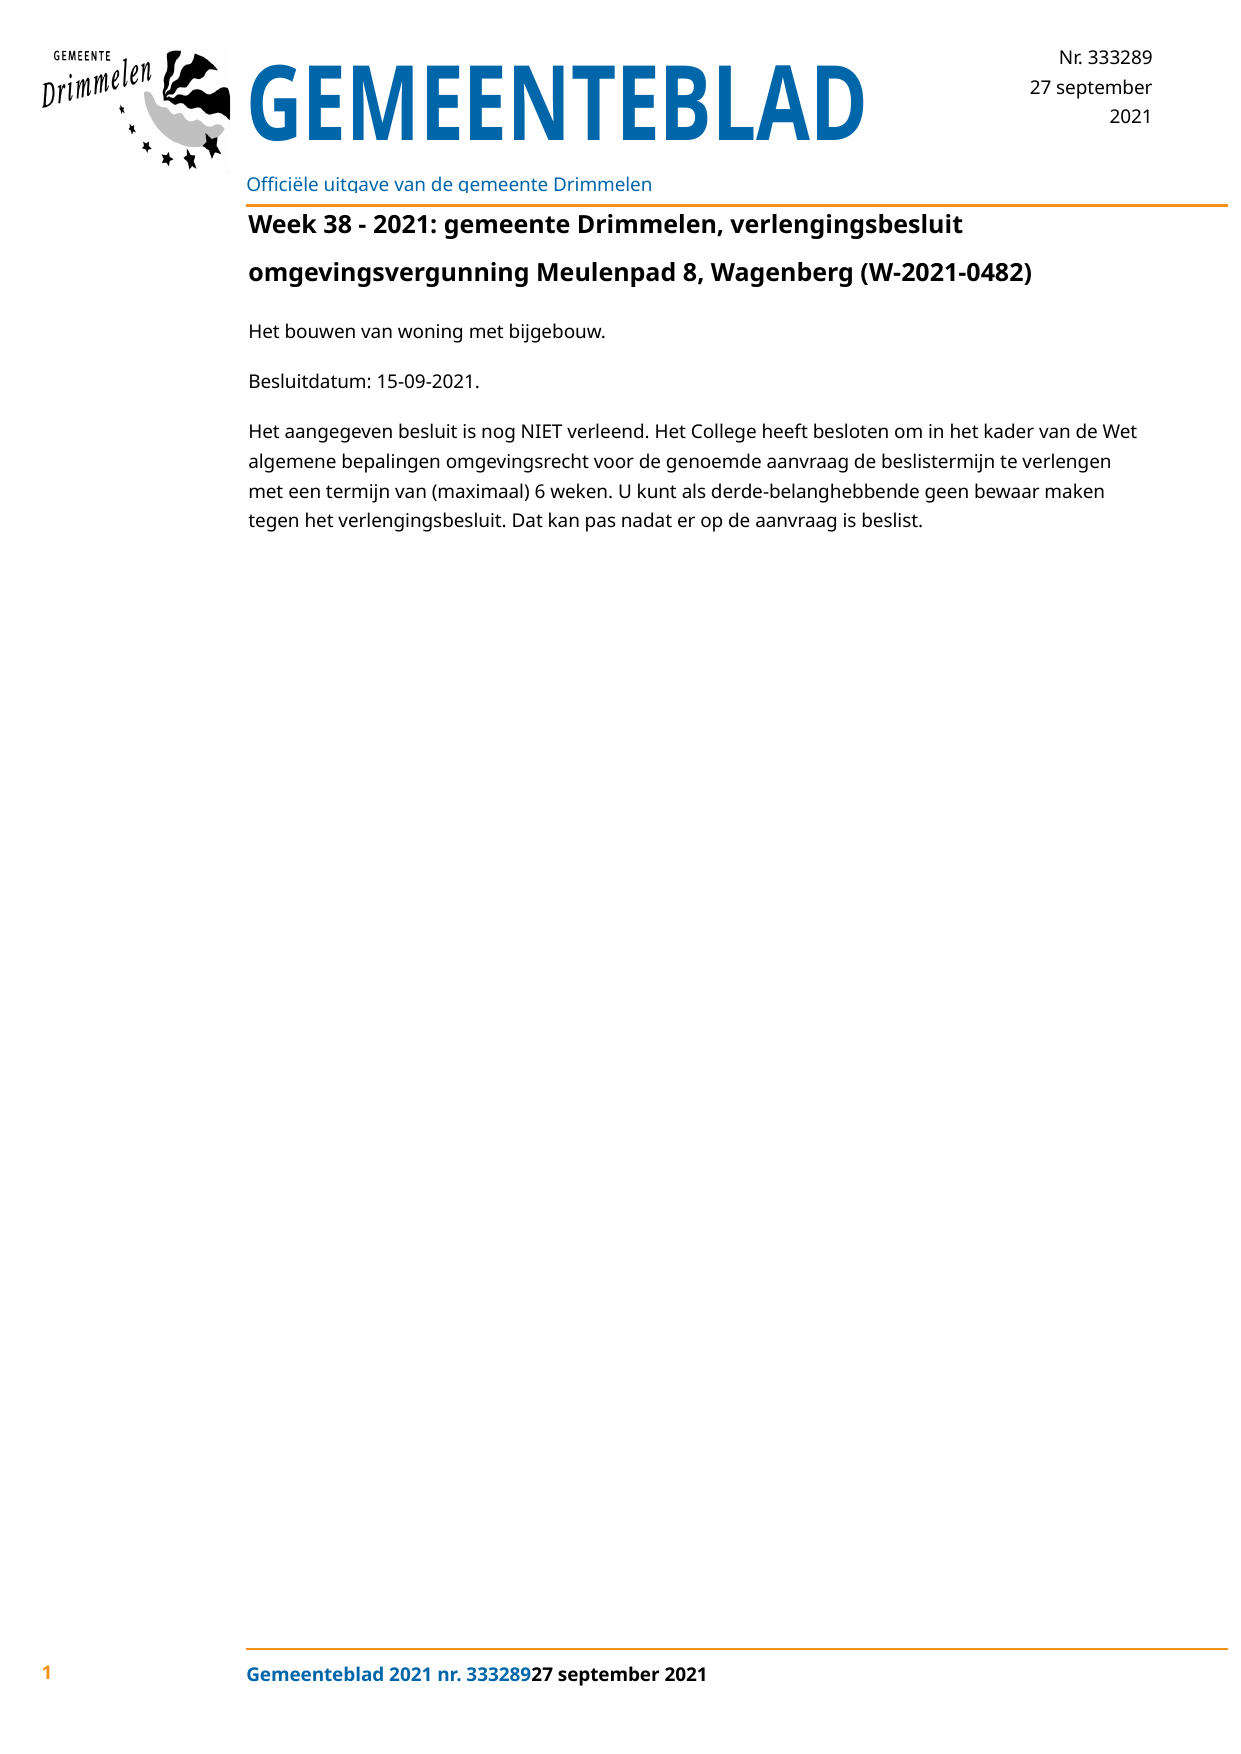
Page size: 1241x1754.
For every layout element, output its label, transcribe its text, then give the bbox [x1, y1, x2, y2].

text Het bouwen van woning met bijgebouw. [248, 318, 1152, 344]
text Besluitdatum: 15-09-2021. [248, 368, 1152, 394]
text Het aangegeven besluit is nog NIET verleend. Het College heeft besloten om in het kader van de Wet algemene bepalingen omgevingsrecht voor de genoemde aanvraag de beslistermijn te verlengen met een termijn van (maximaal) 6 weken. U kunt als derde-belanghebbende geen bewaar maken tegen het verlengingsbesluit. Dat kan pas nadat er op de aanvraag is beslist. [248, 419, 1152, 533]
picture [41, 47, 231, 172]
text Week 38 - 2021: gemeente Drimmelen, verlengingsbesluit omgevingsvergunning Meulenpad 8, Wagenberg (W-2021-0482) [248, 207, 1152, 288]
